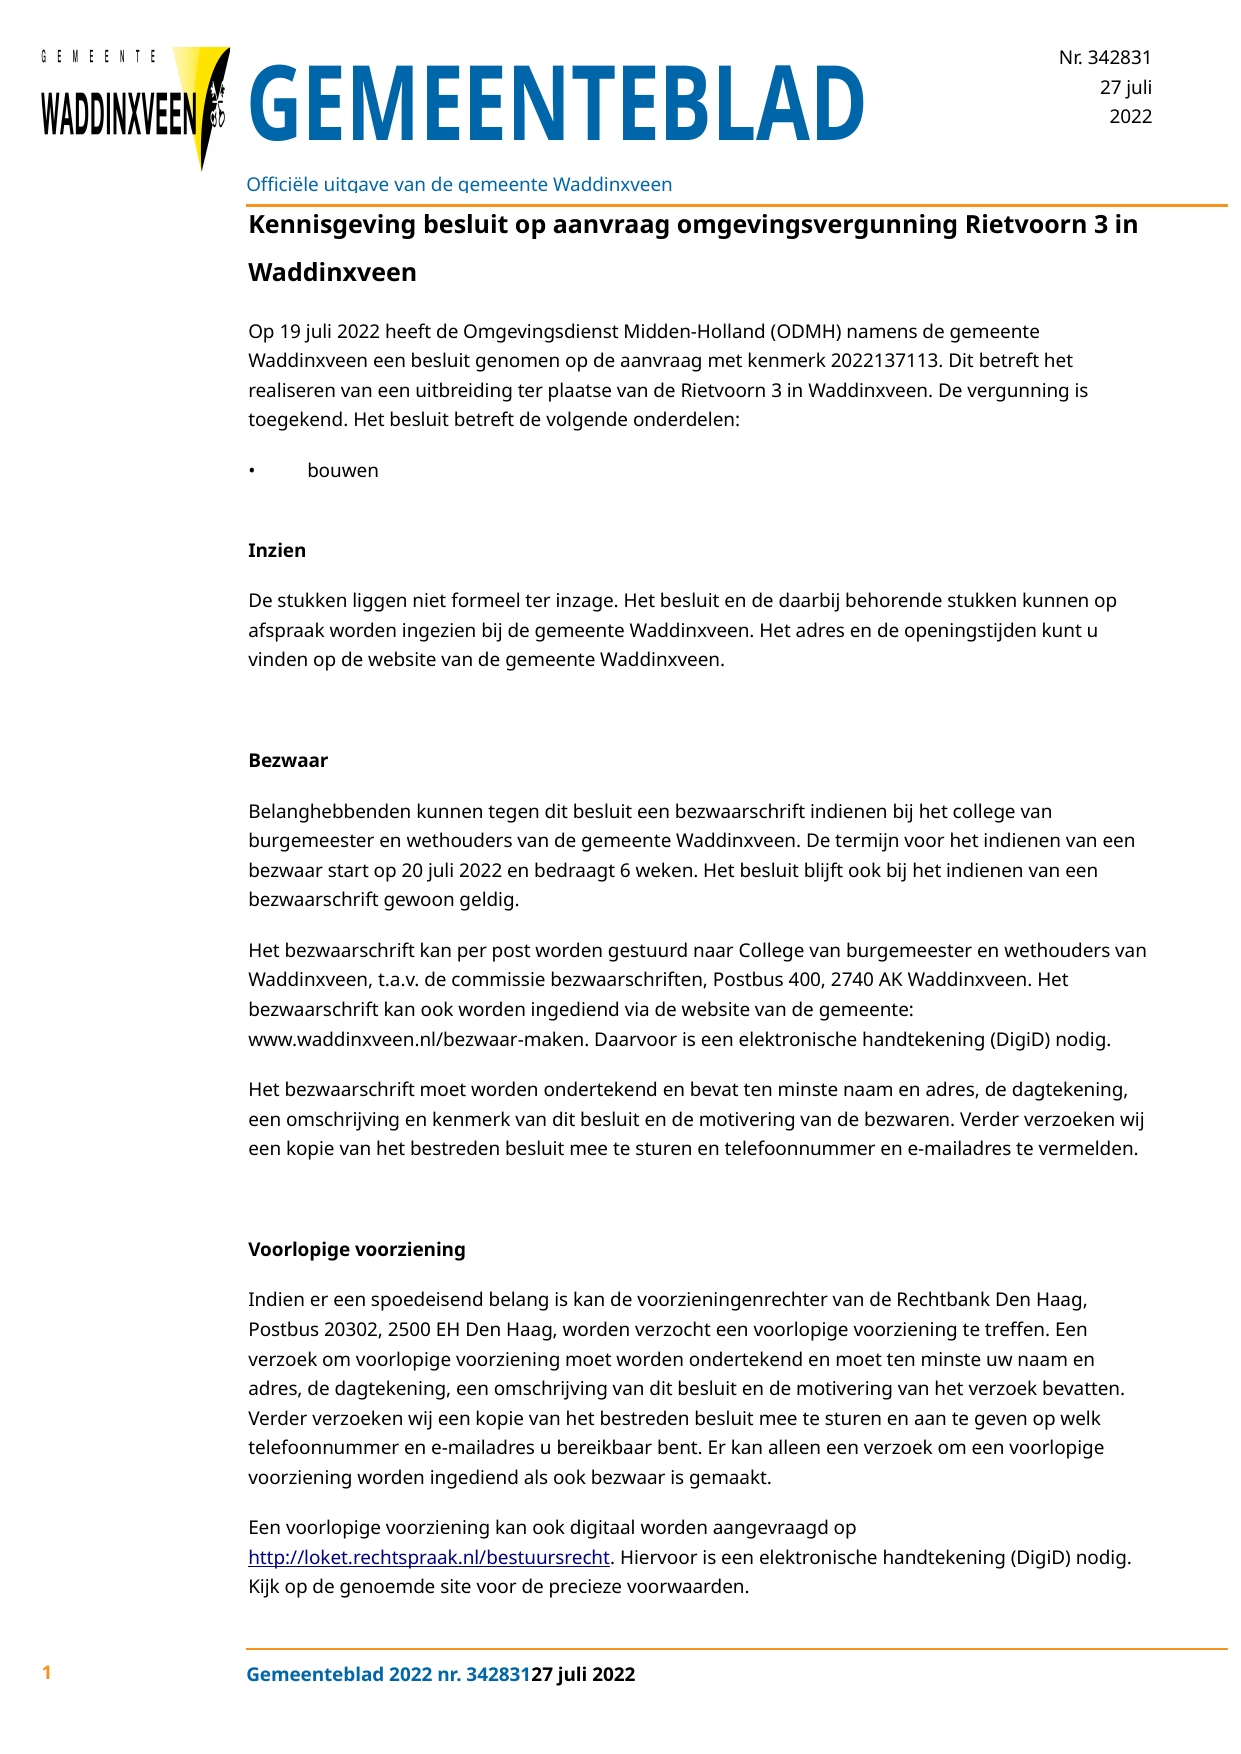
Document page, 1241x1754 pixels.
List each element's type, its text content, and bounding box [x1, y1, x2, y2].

text Voorlopige voorziening [248, 1236, 1152, 1262]
picture [41, 47, 231, 172]
text Bezwaar [248, 747, 1152, 773]
text Indien er een spoedeisend belang is kan de voorzieningenrechter van de Rechtbank Den Haag, Postbus 20302, 2500 EH Den Haag, worden verzocht een voorlopige voorziening te treffen. Een verzoek om voorlopige voorziening moet worden ondertekend en moet ten minste uw naam en adres, de dagtekening, een omschrijving van dit besluit en de motivering van het verzoek bevatten. Verder verzoeken wij een kopie van het bestreden besluit mee te sturen en aan te geven op welk telefoonnummer en e-mailadres u bereikbaar bent. Er kan alleen een verzoek om een voorlopige voorziening worden ingediend als ook bezwaar is gemaakt. [248, 1287, 1152, 1490]
text Kennisgeving besluit op aanvraag omgevingsvergunning Rietvoorn 3 in Waddinxveen [248, 207, 1152, 288]
text De stukken liggen niet formeel ter inzage. Het besluit en de daarbij behorende stukken kunnen op afspraak worden ingezien bij de gemeente Waddinxveen. Het adres en de openingstijden kunt u vinden op de website van de gemeente Waddinxveen. [248, 587, 1152, 672]
text Inzien [248, 537, 1152, 563]
text Het bezwaarschrift kan per post worden gestuurd naar College van burgemeester en wethouders van Waddinxveen, t.a.v. de commissie bezwaarschriften, Postbus 400, 2740 AK Waddinxveen. Het bezwaarschrift kan ook worden ingediend via de website van de gemeente: www.waddinxveen.nl/bezwaar-maken. Daarvoor is een elektronische handtekening (DigiD) nodig. [248, 937, 1152, 1052]
text Belanghebbenden kunnen tegen dit besluit een bezwaarschrift indienen bij het college van burgemeester en wethouders van de gemeente Waddinxveen. De termijn voor het indienen van een bezwaar start op 20 juli 2022 en bedraagt 6 weken. Het besluit blijft ook bij het indienen van een bezwaarschrift gewoon geldig. [248, 798, 1152, 912]
text Op 19 juli 2022 heeft de Omgevingsdienst Midden-Holland (ODMH) namens de gemeente Waddinxveen een besluit genomen op de aanvraag met kenmerk 2022137113. Dit betreft het realiseren van een uitbreiding ter plaatse van de Rietvoorn 3 in Waddinxveen. De vergunning is toegekend. Het besluit betreft de volgende onderdelen: [248, 318, 1152, 432]
list bouwen [248, 457, 1152, 483]
text Een voorlopige voorziening kan ook digitaal worden aangevraagd op http://loket.rechtspraak.nl/bestuursrecht. Hiervoor is een elektronische handtekening (DigiD) nodig. Kijk op de genoemde site voor de precieze voorwaarden. [248, 1514, 1152, 1599]
text Het bezwaarschrift moet worden ondertekend en bevat ten minste naam en adres, de dagtekening, een omschrijving en kenmerk van dit besluit en de motivering van de bezwaren. Verder verzoeken wij een kopie van het bestreden besluit mee te sturen en telefoonnummer en e-mailadres te vermelden. [248, 1076, 1152, 1161]
